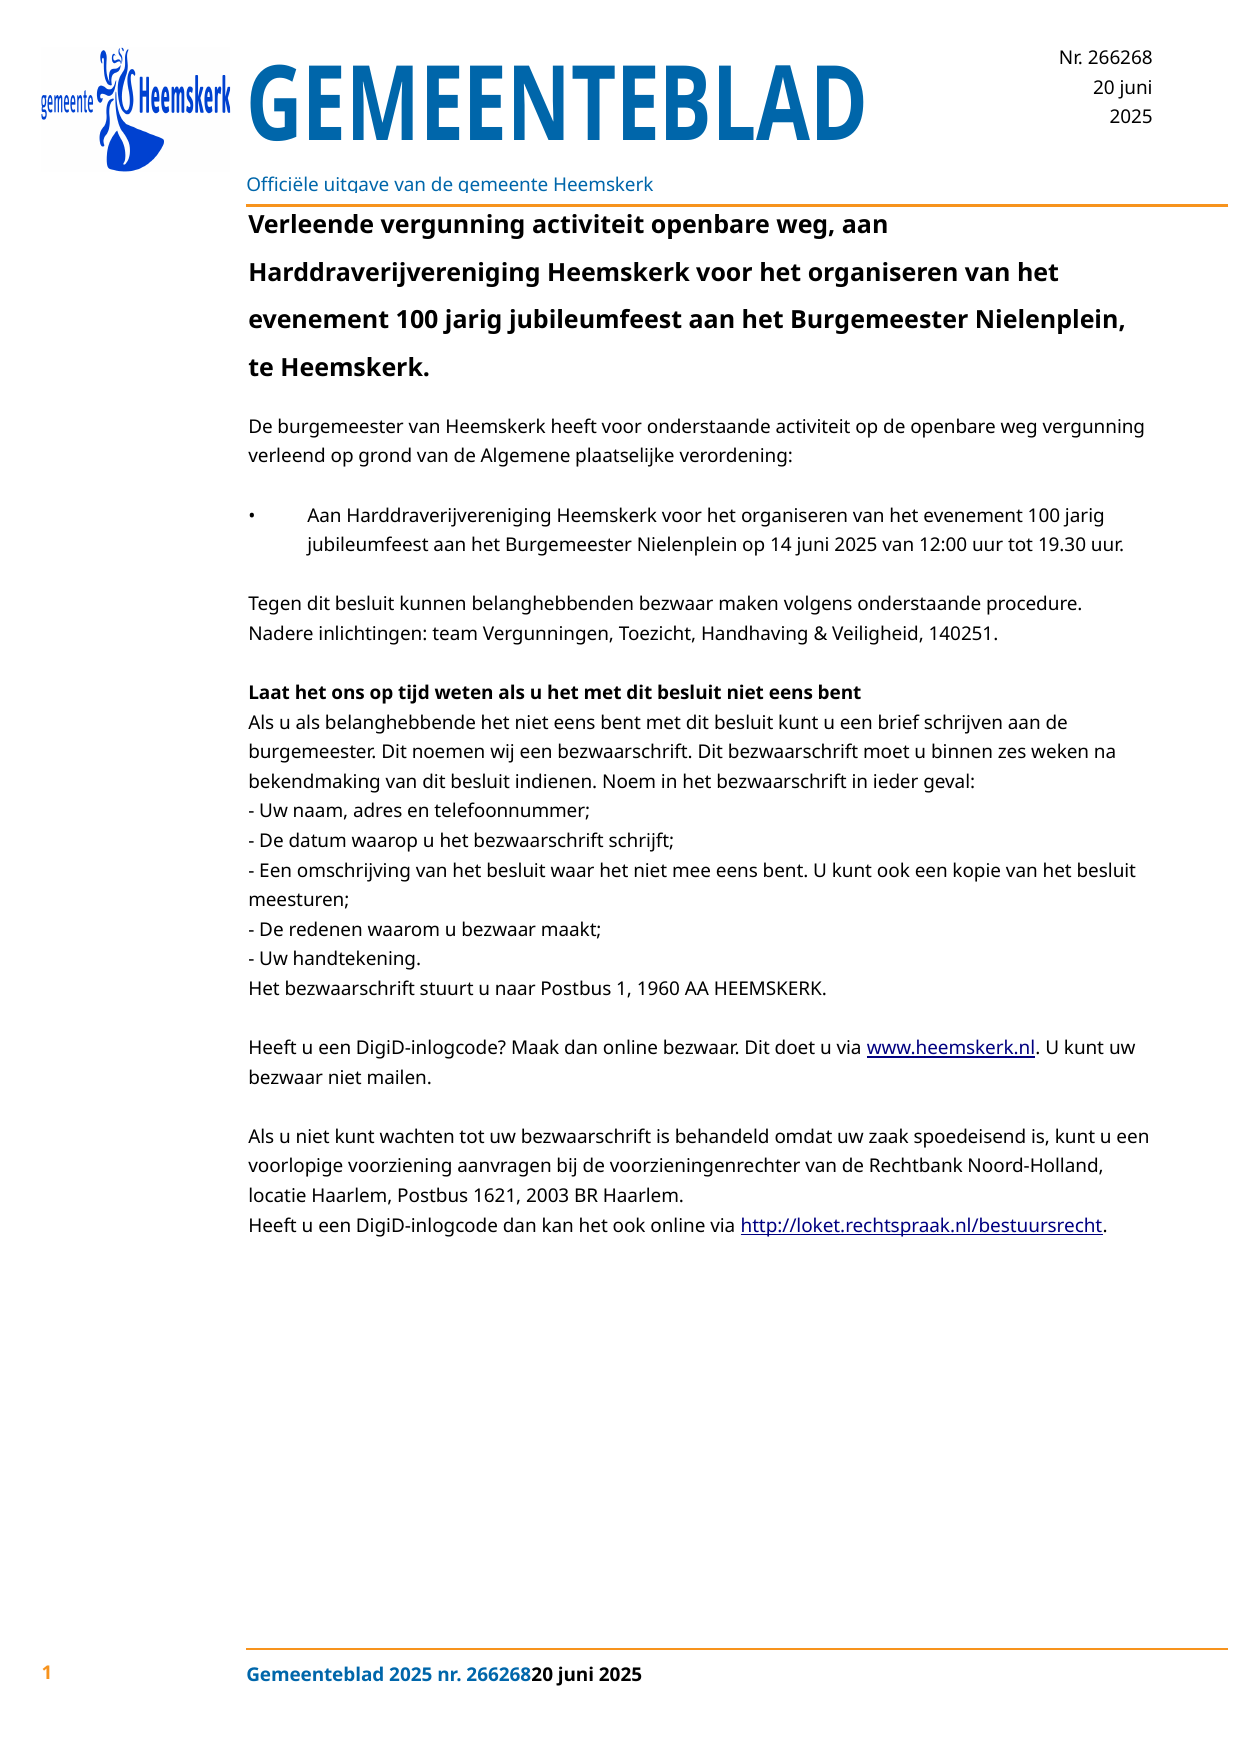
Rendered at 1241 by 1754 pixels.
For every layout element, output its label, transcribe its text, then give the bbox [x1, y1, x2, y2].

text Tegen dit besluit kunnen belanghebbenden bezwaar maken volgens onderstaande procedure. Nadere inlichtingen: team Vergunningen, Toezicht, Handhaving & Veiligheid, 140251. [248, 591, 1152, 646]
text Heeft u een DigiD-inlogcode? Maak dan online bezwaar. Dit doet u via www.heemskerk.nl. U kunt uw bezwaar niet mailen. [248, 1034, 1152, 1090]
text Het bezwaarschrift stuurt u naar Postbus 1, 1960 AA HEEMSKERK. [248, 975, 1152, 1001]
text - Uw naam, adres en telefoonnummer; [248, 798, 1152, 823]
text Als u als belanghebbende het niet eens bent met dit besluit kunt u een brief schrijven aan de burgemeester. Dit noemen wij een bezwaarschrift. Dit bezwaarschrift moet u binnen zes weken na bekendmaking van dit besluit indienen. Noem in het bezwaarschrift in ieder geval: [248, 709, 1152, 794]
picture [41, 47, 231, 172]
list Aan Harddraverijvereniging Heemskerk voor het organiseren van het evenement 100 jarig jubileumfeest aan het Burgemeester Nielenplein op 14 juni 2025 van 12:00 uur tot 19.30 uur. [248, 502, 1152, 557]
text - De redenen waarom u bezwaar maakt; [248, 916, 1152, 942]
text - Een omschrijving van het besluit waar het niet mee eens bent. U kunt ook een kopie van het besluit meesturen; [248, 857, 1152, 912]
text De burgemeester van Heemskerk heeft voor onderstaande activiteit op de openbare weg vergunning verleend op grond van de Algemene plaatselijke verordening: [248, 413, 1152, 468]
text Laat het ons op tijd weten als u het met dit besluit niet eens bent [248, 679, 1152, 705]
text - Uw handtekening. [248, 946, 1152, 971]
text - De datum waarop u het bezwaarschrift schrijft; [248, 827, 1152, 853]
text Heeft u een DigiD-inlogcode dan kan het ook online via http://loket.rechtspraak.nl/bestuursrecht. [248, 1212, 1152, 1238]
text Als u niet kunt wachten tot uw bezwaarschrift is behandeld omdat uw zaak spoedeisend is, kunt u een voorlopige voorziening aanvragen bij de voorzieningenrechter van de Rechtbank Noord-Holland, locatie Haarlem, Postbus 1621, 2003 BR Haarlem. [248, 1123, 1152, 1208]
text Verleende vergunning activiteit openbare weg, aan Harddraverijvereniging Heemskerk voor het organiseren van het evenement 100 jarig jubileumfeest aan het Burgemeester Nielenplein, te Heemskerk. [248, 207, 1152, 384]
